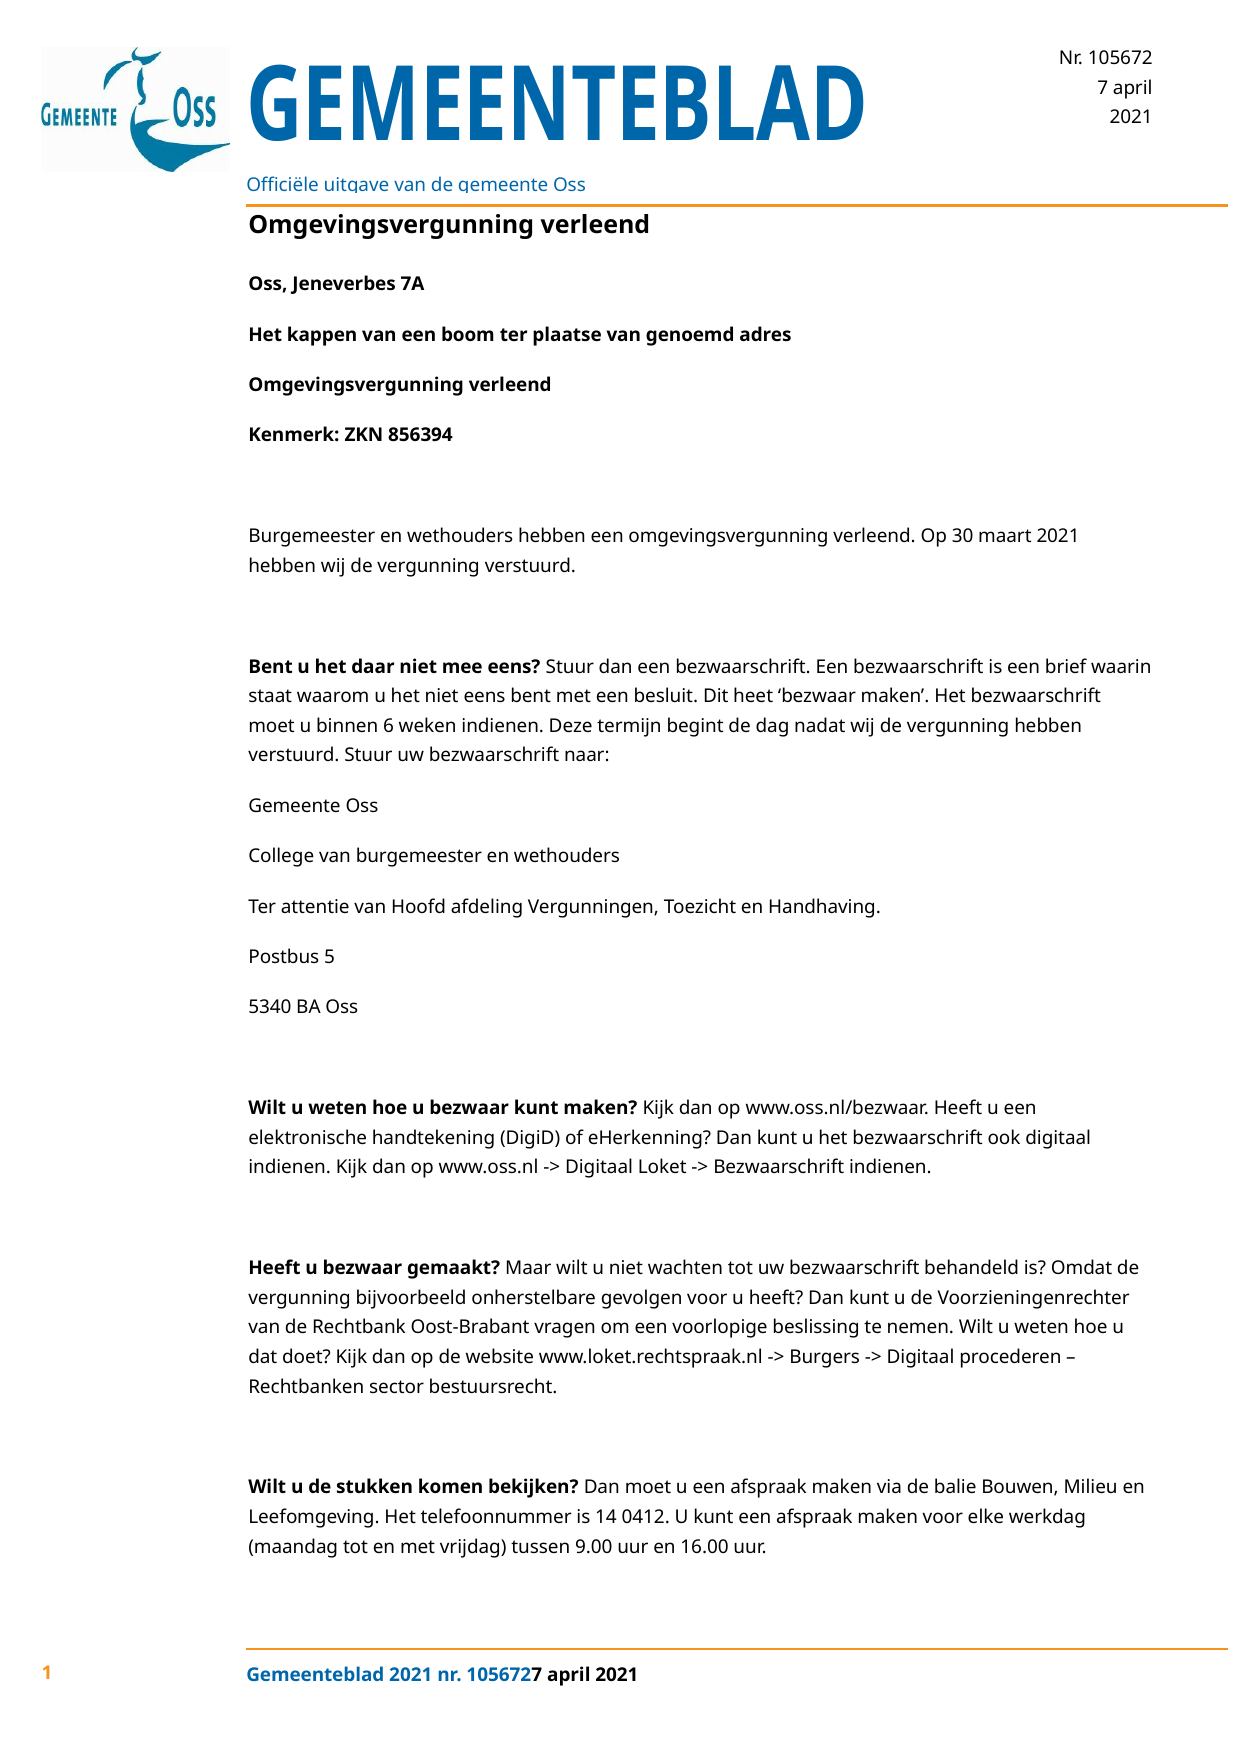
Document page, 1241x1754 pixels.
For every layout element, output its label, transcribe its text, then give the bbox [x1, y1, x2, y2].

text Oss, Jeneverbes 7A [248, 270, 1152, 296]
text Postbus 5 [248, 943, 1152, 969]
picture [41, 47, 231, 172]
text Omgevingsvergunning verleend [248, 207, 1152, 241]
text Het kappen van een boom ter plaatse van genoemd adres [248, 321, 1152, 346]
text Wilt u de stukken komen bekijken? Dan moet u een afspraak maken via de balie Bouwen, Milieu en Leefomgeving. Het telefoonnummer is 14 0412. U kunt een afspraak maken voor elke werkdag (maandag tot en met vrijdag) tussen 9.00 uur en 16.00 uur. [248, 1474, 1152, 1558]
text Gemeente Oss [248, 792, 1152, 818]
text Burgemeester en wethouders hebben een omgevingsvergunning verleend. Op 30 maart 2021 hebben wij de vergunning verstuurd. [248, 522, 1152, 578]
text Wilt u weten hoe u bezwaar kunt maken? Kijk dan op www.oss.nl/bezwaar. Heeft u een elektronische handtekening (DigiD) of eHerkenning? Dan kunt u het bezwaarschrift ook digitaal indienen. Kijk dan op www.oss.nl -> Digitaal Loket -> Bezwaarschrift indienen. [248, 1094, 1152, 1179]
text Kenmerk: ZKN 856394 [248, 422, 1152, 447]
text College van burgemeester en wethouders [248, 842, 1152, 868]
text Bent u het daar niet mee eens? Stuur dan een bezwaarschrift. Een bezwaarschrift is een brief waarin staat waarom u het niet eens bent met een besluit. Dit heet ‘bezwaar maken’. Het bezwaarschrift moet u binnen 6 weken indienen. Deze termijn begint de dag nadat wij de vergunning hebben verstuurd. Stuur uw bezwaarschrift naar: [248, 653, 1152, 767]
text 5340 BA Oss [248, 994, 1152, 1019]
text Omgevingsvergunning verleend [248, 371, 1152, 397]
text Ter attentie van Hoofd afdeling Vergunningen, Toezicht en Handhaving. [248, 893, 1152, 918]
text Heeft u bezwaar gemaakt? Maar wilt u niet wachten tot uw bezwaarschrift behandeld is? Omdat de vergunning bijvoorbeeld onherstelbare gevolgen voor u heeft? Dan kunt u de Voorzieningenrechter van de Rechtbank Oost-Brabant vragen om een voorlopige beslissing te nemen. Wilt u weten hoe u dat doet? Kijk dan op de website www.loket.rechtspraak.nl -> Burgers -> Digitaal procederen – Rechtbanken sector bestuursrecht. [248, 1254, 1152, 1398]
